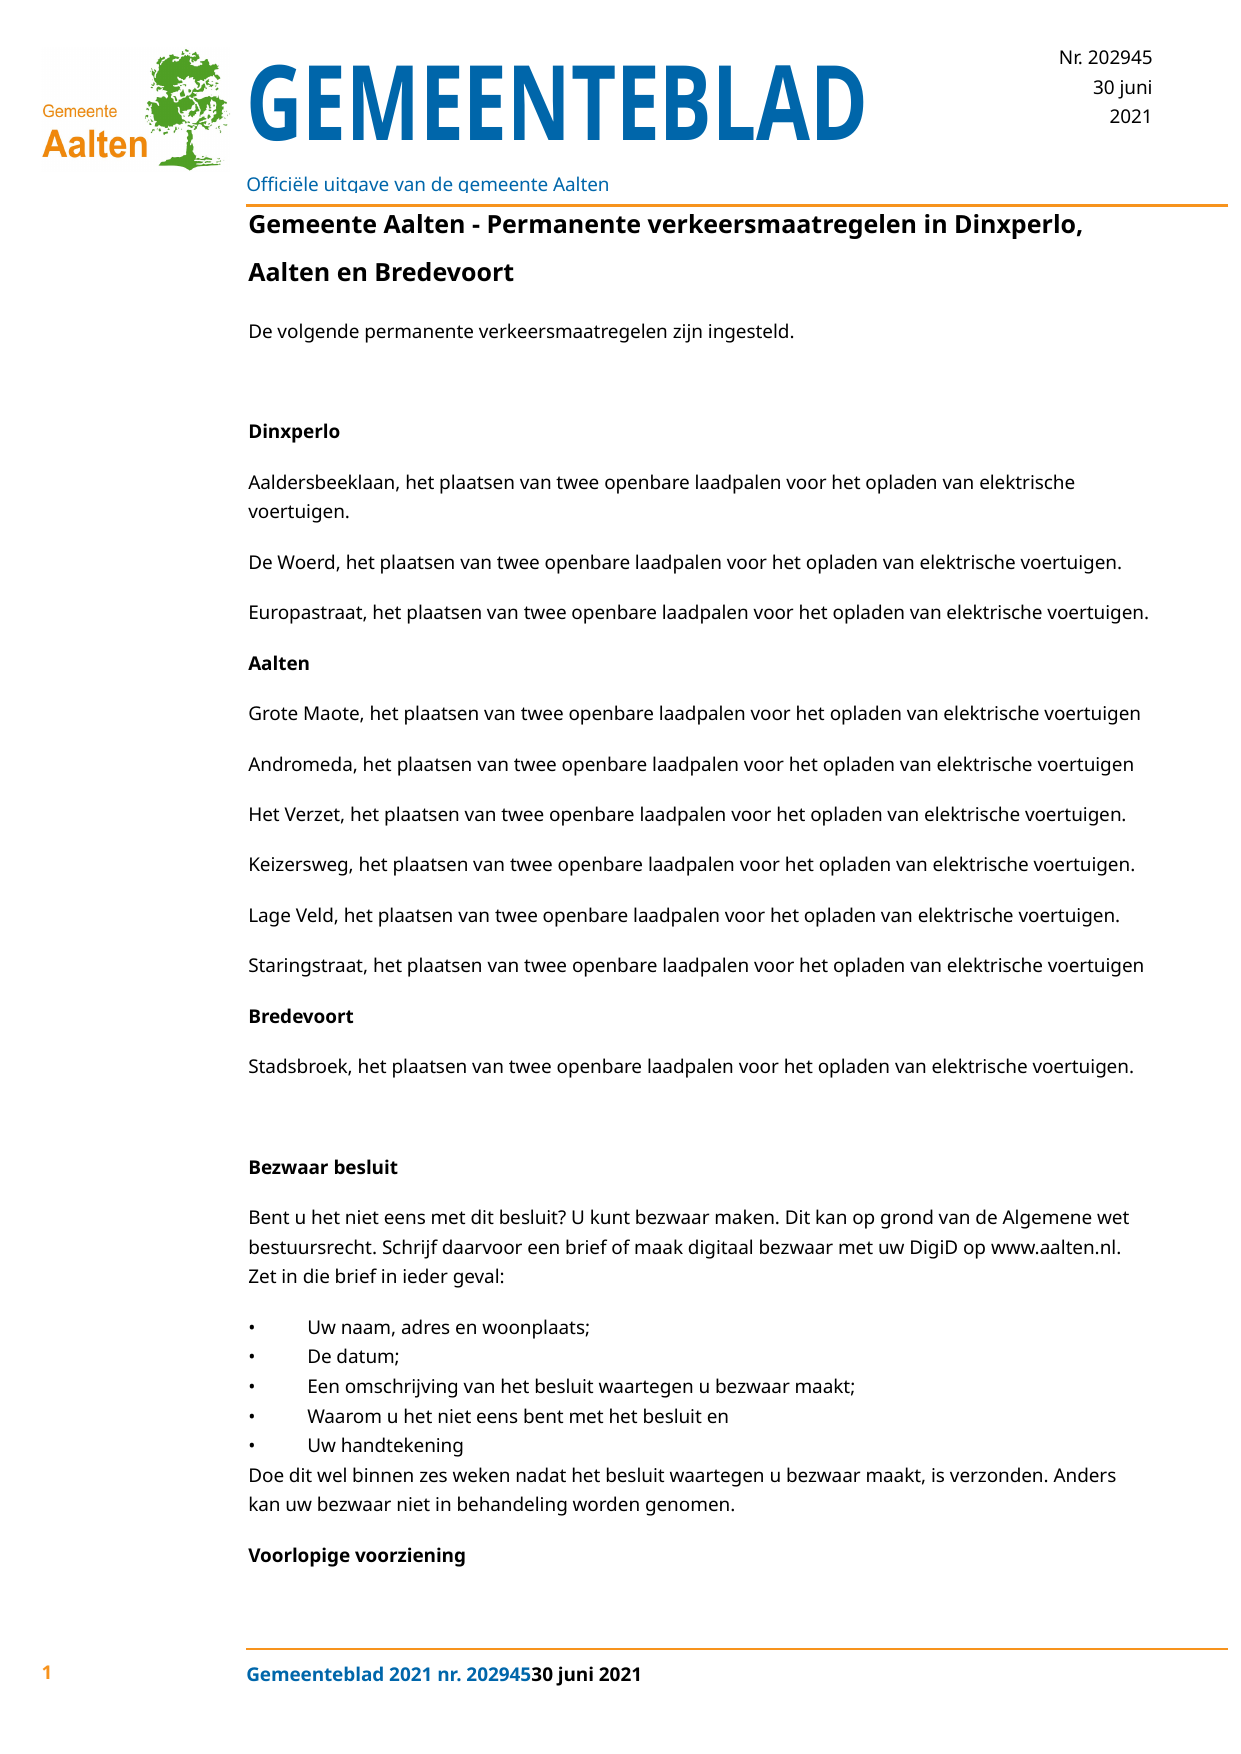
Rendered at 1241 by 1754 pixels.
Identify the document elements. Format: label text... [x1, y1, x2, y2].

text Aaldersbeeklaan, het plaatsen van twee openbare laadpalen voor het opladen van elektrische voertuigen. [248, 469, 1152, 524]
text Stadsbroek, het plaatsen van twee openbare laadpalen voor het opladen van elektrische voertuigen. [248, 1053, 1152, 1079]
list Een omschrijving van het besluit waartegen u bezwaar maakt; [248, 1373, 1152, 1399]
text Keizersweg, het plaatsen van twee openbare laadpalen voor het opladen van elektrische voertuigen. [248, 852, 1152, 877]
text Het Verzet, het plaatsen van twee openbare laadpalen voor het opladen van elektrische voertuigen. [248, 801, 1152, 827]
list Uw handtekening [248, 1432, 1152, 1458]
list De datum; [248, 1344, 1152, 1369]
text Bent u het niet eens met dit besluit? U kunt bezwaar maken. Dit kan op grond van de Algemene wet bestuursrecht. Schrijf daarvoor een brief of maak digitaal bezwaar met uw DigiD op www.aalten.nl. Zet in die brief in ieder geval: [248, 1204, 1152, 1289]
text Bredevoort [248, 1003, 1152, 1029]
text De volgende permanente verkeersmaatregelen zijn ingesteld. [248, 318, 1152, 344]
picture [41, 47, 231, 172]
text Lage Veld, het plaatsen van twee openbare laadpalen voor het opladen van elektrische voertuigen. [248, 902, 1152, 928]
list Waarom u het niet eens bent met het besluit en [248, 1403, 1152, 1429]
text Aalten [248, 650, 1152, 676]
text Staringstraat, het plaatsen van twee openbare laadpalen voor het opladen van elektrische voertuigen [248, 952, 1152, 978]
text Dinxperlo [248, 419, 1152, 444]
text De Woerd, het plaatsen van twee openbare laadpalen voor het opladen van elektrische voertuigen. [248, 549, 1152, 575]
text Grote Maote, het plaatsen van twee openbare laadpalen voor het opladen van elektrische voertuigen [248, 700, 1152, 726]
text Gemeente Aalten - Permanente verkeersmaatregelen in Dinxperlo, Aalten en Bredevoort [248, 207, 1152, 288]
text Bezwaar besluit [248, 1154, 1152, 1180]
text Voorlopige voorziening [248, 1542, 1152, 1568]
text Europastraat, het plaatsen van twee openbare laadpalen voor het opladen van elektrische voertuigen. [248, 599, 1152, 625]
list Uw naam, adres en woonplaats; [248, 1314, 1152, 1340]
text Doe dit wel binnen zes weken nadat het besluit waartegen u bezwaar maakt, is verzonden. Anders kan uw bezwaar niet in behandeling worden genomen. [248, 1462, 1152, 1517]
text Andromeda, het plaatsen van twee openbare laadpalen voor het opladen van elektrische voertuigen [248, 751, 1152, 777]
